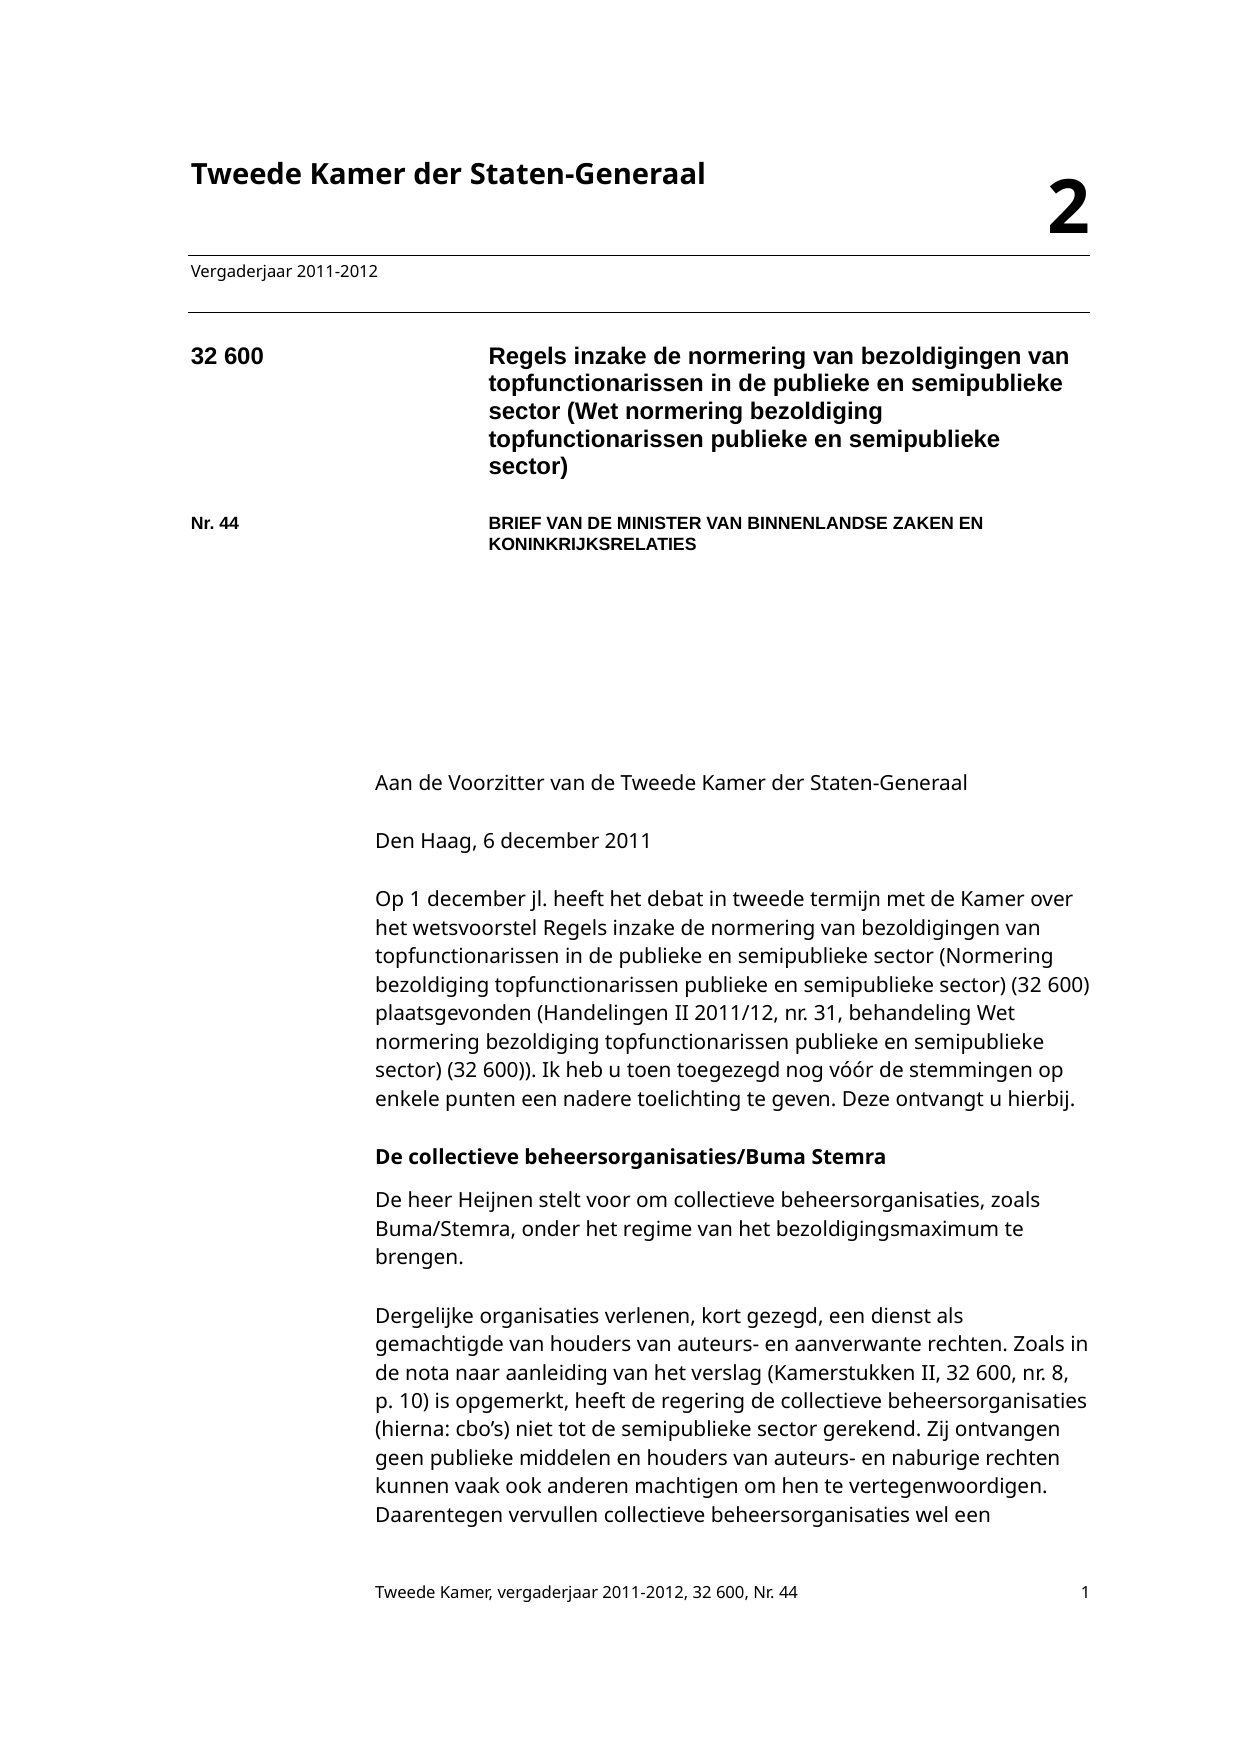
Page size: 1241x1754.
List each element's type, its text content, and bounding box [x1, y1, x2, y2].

text Op 1 december jl. heeft het debat in tweede termijn met de Kamer over het wetsvoorstel Regels inzake de normering van bezoldigingen van topfunctionarissen in de publieke en semipublieke sector (Normering bezoldiging topfunctionarissen publieke en semipublieke sector) (32 600) plaatsgevonden (Handelingen II 2011/12, nr. 31, behandeling Wet normering bezoldiging topfunctionarissen publieke en semipublieke sector) (32 600)). Ik heb u toen toegezegd nog vóór de stemmingen op enkele punten een nadere toelichting te geven. Deze ontvangt u hierbij. [375, 884, 1090, 1112]
text Den Haag, 6 december 2011 [375, 826, 1090, 854]
table_cell [485, 313, 1090, 339]
table_cell Vergaderjaar 2011-2012 [188, 256, 485, 312]
table_cell [485, 256, 1090, 312]
text Dergelijke organisaties verlenen, kort gezegd, een dienst als gemachtigde van houders van auteurs- en aanverwante rechten. Zoals in de nota naar aanleiding van het verslag (Kamerstukken II, 32 600, nr. 8, p. 10) is opgemerkt, heeft de regering de collectieve beheersorganisaties (hierna: cbo’s) niet tot de semipublieke sector gerekend. Zij ontvangen geen publieke middelen en houders van auteurs- en naburige rechten kunnen vaak ook anderen machtigen om hen te vertegenwoordigen. Daarentegen vervullen collectieve beheersorganisaties wel een [375, 1301, 1090, 1528]
table_cell [188, 313, 485, 339]
table_header Tweede Kamer der Staten-Generaal [188, 150, 909, 255]
text De collectieve beheersorganisaties/Buma Stemra [375, 1142, 1090, 1171]
table_cell BRIEF VAN DE MINISTER VAN BINNENLANDSE ZAKEN EN KONINKRIJKSRELATIES [485, 510, 1090, 649]
table_cell Regels inzake de normering van bezoldigingen van topfunctionarissen in de publieke en semipublieke sector (Wet normering bezoldiging topfunctionarissen publieke en semipublieke sector) [485, 339, 1090, 510]
text Aan de Voorzitter van de Tweede Kamer der Staten-Generaal [375, 768, 1090, 796]
table_cell Nr. 44 [188, 510, 485, 649]
table_header 2 [910, 150, 1090, 255]
text De heer Heijnen stelt voor om collectieve beheersorganisaties, zoals Buma/Stemra, onder het regime van het bezoldigingsmaximum te brengen. [375, 1186, 1090, 1271]
table_cell 32 600 [188, 339, 485, 510]
